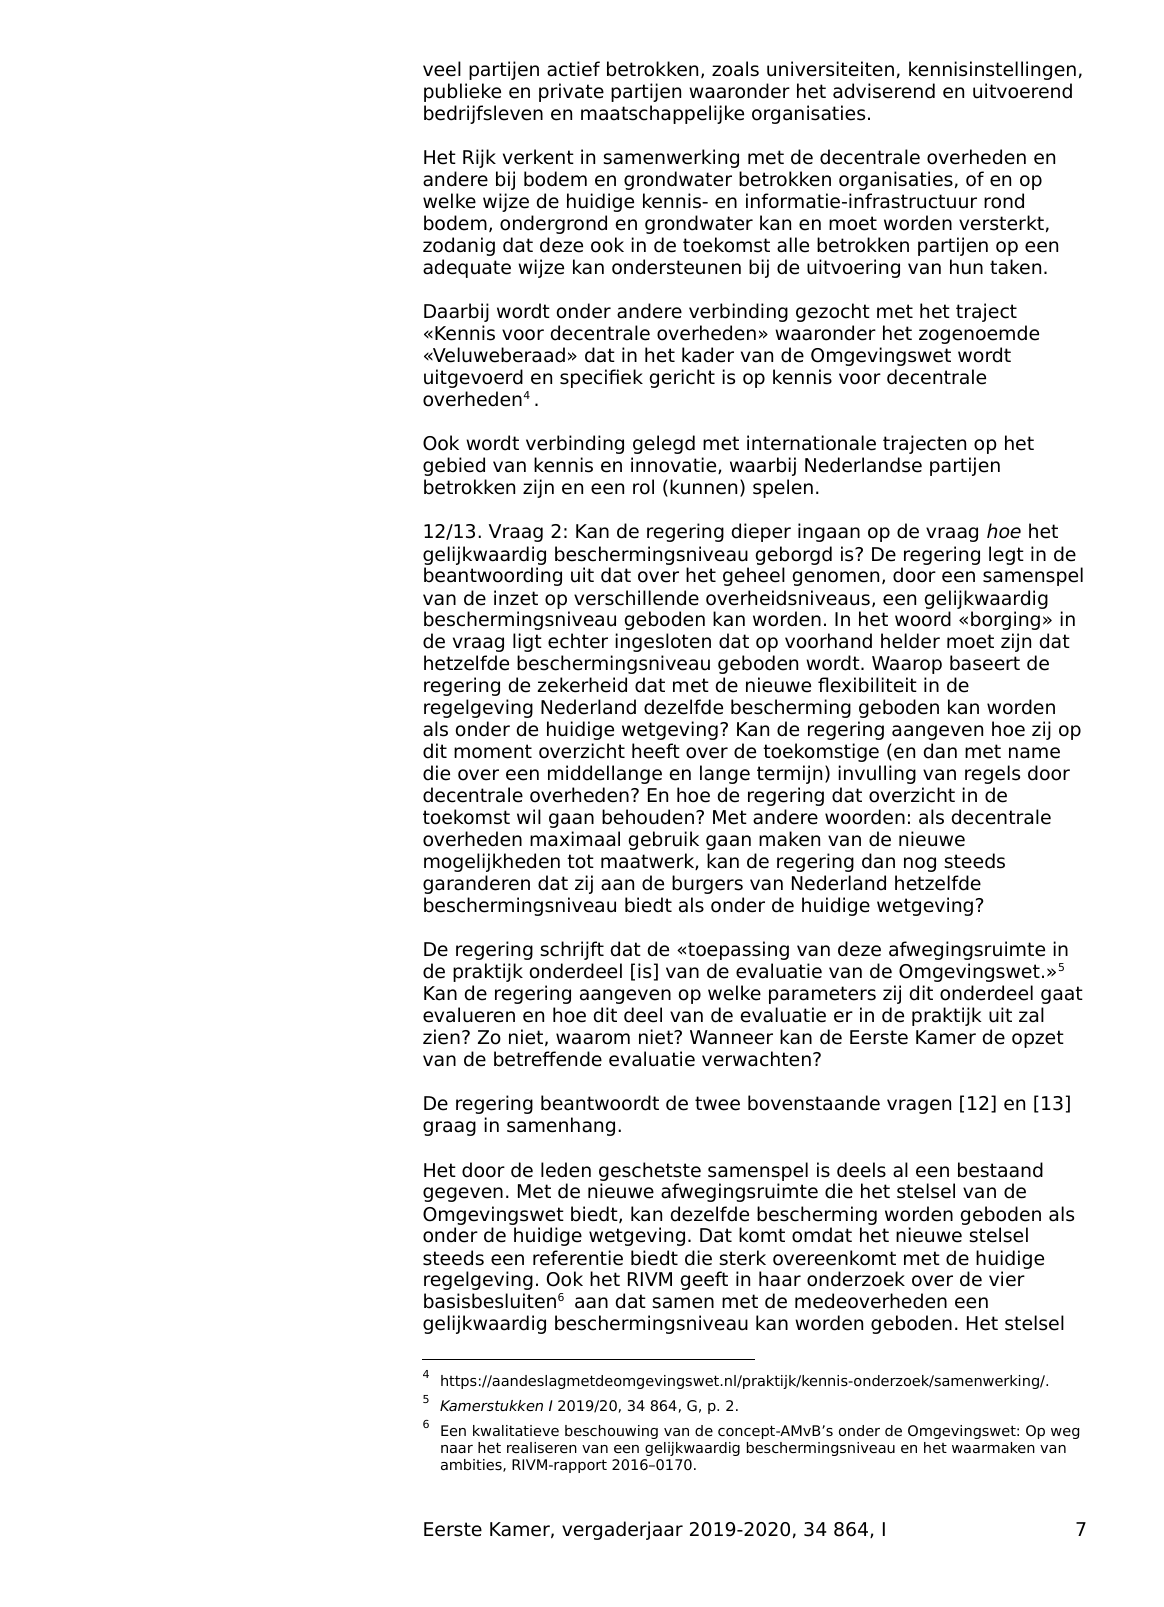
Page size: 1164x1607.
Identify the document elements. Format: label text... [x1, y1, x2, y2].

text De regering schrijft dat de «toepassing van deze afwegingsruimte in de praktijk onderdeel [is] van de evaluatie van de Omgevingswet.» Kan de regering aangeven op welke parameters zij dit onderdeel gaat evalueren en hoe dit deel van de evaluatie er in de praktijk uit zal zien? Zo niet, waarom niet? Wanneer kan de Eerste Kamer de opzet van de betreffende evaluatie verwachten? [422, 939, 1087, 1071]
text Kamerstukken I 2019/20, 34 864, G, p. 2. [422, 1393, 1087, 1416]
text 12/13. Vraag 2: Kan de regering dieper ingaan op de vraag hoe het gelijkwaardig beschermingsniveau geborgd is? De regering legt in de beantwoording uit dat over het geheel genomen, door een samenspel van de inzet op verschillende overheidsniveaus, een gelijkwaardig beschermingsniveau geboden kan worden. In het woord «borging» in de vraag ligt echter ingesloten dat op voorhand helder moet zijn dat hetzelfde beschermingsniveau geboden wordt. Waarop baseert de regering de zekerheid dat met de nieuwe flexibiliteit in de regelgeving Nederland dezelfde bescherming geboden kan worden als onder de huidige wetgeving? Kan de regering aangeven hoe zij op dit moment overzicht heeft over de toekomstige (en dan met name die over een middellange en lange termijn) invulling van regels door decentrale overheden? En hoe de regering dat overzicht in de toekomst wil gaan behouden? Met andere woorden: als decentrale overheden maximaal gebruik gaan maken van de nieuwe mogelijkheden tot maatwerk, kan de regering dan nog steeds garanderen dat zij aan de burgers van Nederland hetzelfde beschermingsniveau biedt als onder de huidige wetgeving? [422, 521, 1087, 917]
text https://aandeslagmetdeomgevingswet.nl/praktijk/kennis-onderzoek/samenwerking/. [422, 1368, 1087, 1391]
text Het Rijk verkent in samenwerking met de decentrale overheden en andere bij bodem en grondwater betrokken organisaties, of en op welke wijze de huidige kennis- en informatie-infrastructuur rond bodem, ondergrond en grondwater kan en moet worden versterkt, zodanig dat deze ook in de toekomst alle betrokken partijen op een adequate wijze kan ondersteunen bij de uitvoering van hun taken. [422, 147, 1087, 279]
text Het door de leden geschetste samenspel is deels al een bestaand gegeven. Met de nieuwe afwegingsruimte die het stelsel van de Omgevingswet biedt, kan dezelfde bescherming worden geboden als onder de huidige wetgeving. Dat komt omdat het nieuwe stelsel steeds een referentie biedt die sterk overeenkomt met de huidige regelgeving. Ook het RIVM geeft in haar onderzoek over de vier basisbesluiten aan dat samen met de medeoverheden een gelijkwaardig beschermingsniveau kan worden geboden. Het stelsel [422, 1159, 1087, 1335]
text Daarbij wordt onder andere verbinding gezocht met het traject «Kennis voor decentrale overheden» waaronder het zogenoemde «Veluweberaad» dat in het kader van de Omgevingswet wordt uitgevoerd en specifiek gericht is op kennis voor decentrale overheden. [422, 301, 1087, 411]
text veel partijen actief betrokken, zoals universiteiten, kennisinstellingen, publieke en private partijen waaronder het adviserend en uitvoerend bedrijfsleven en maatschappelijke organisaties. [422, 59, 1087, 125]
text De regering beantwoordt de twee bovenstaande vragen [12] en [13] graag in samenhang. [422, 1093, 1087, 1137]
text Ook wordt verbinding gelegd met internationale trajecten op het gebied van kennis en innovatie, waarbij Nederlandse partijen betrokken zijn en een rol (kunnen) spelen. [422, 433, 1087, 499]
text Een kwalitatieve beschouwing van de concept-AMvB’s onder de Omgevingswet: Op weg naar het realiseren van een gelijkwaardig beschermingsniveau en het waarmaken van ambities, RIVM-rapport 2016–0170. [422, 1418, 1087, 1474]
